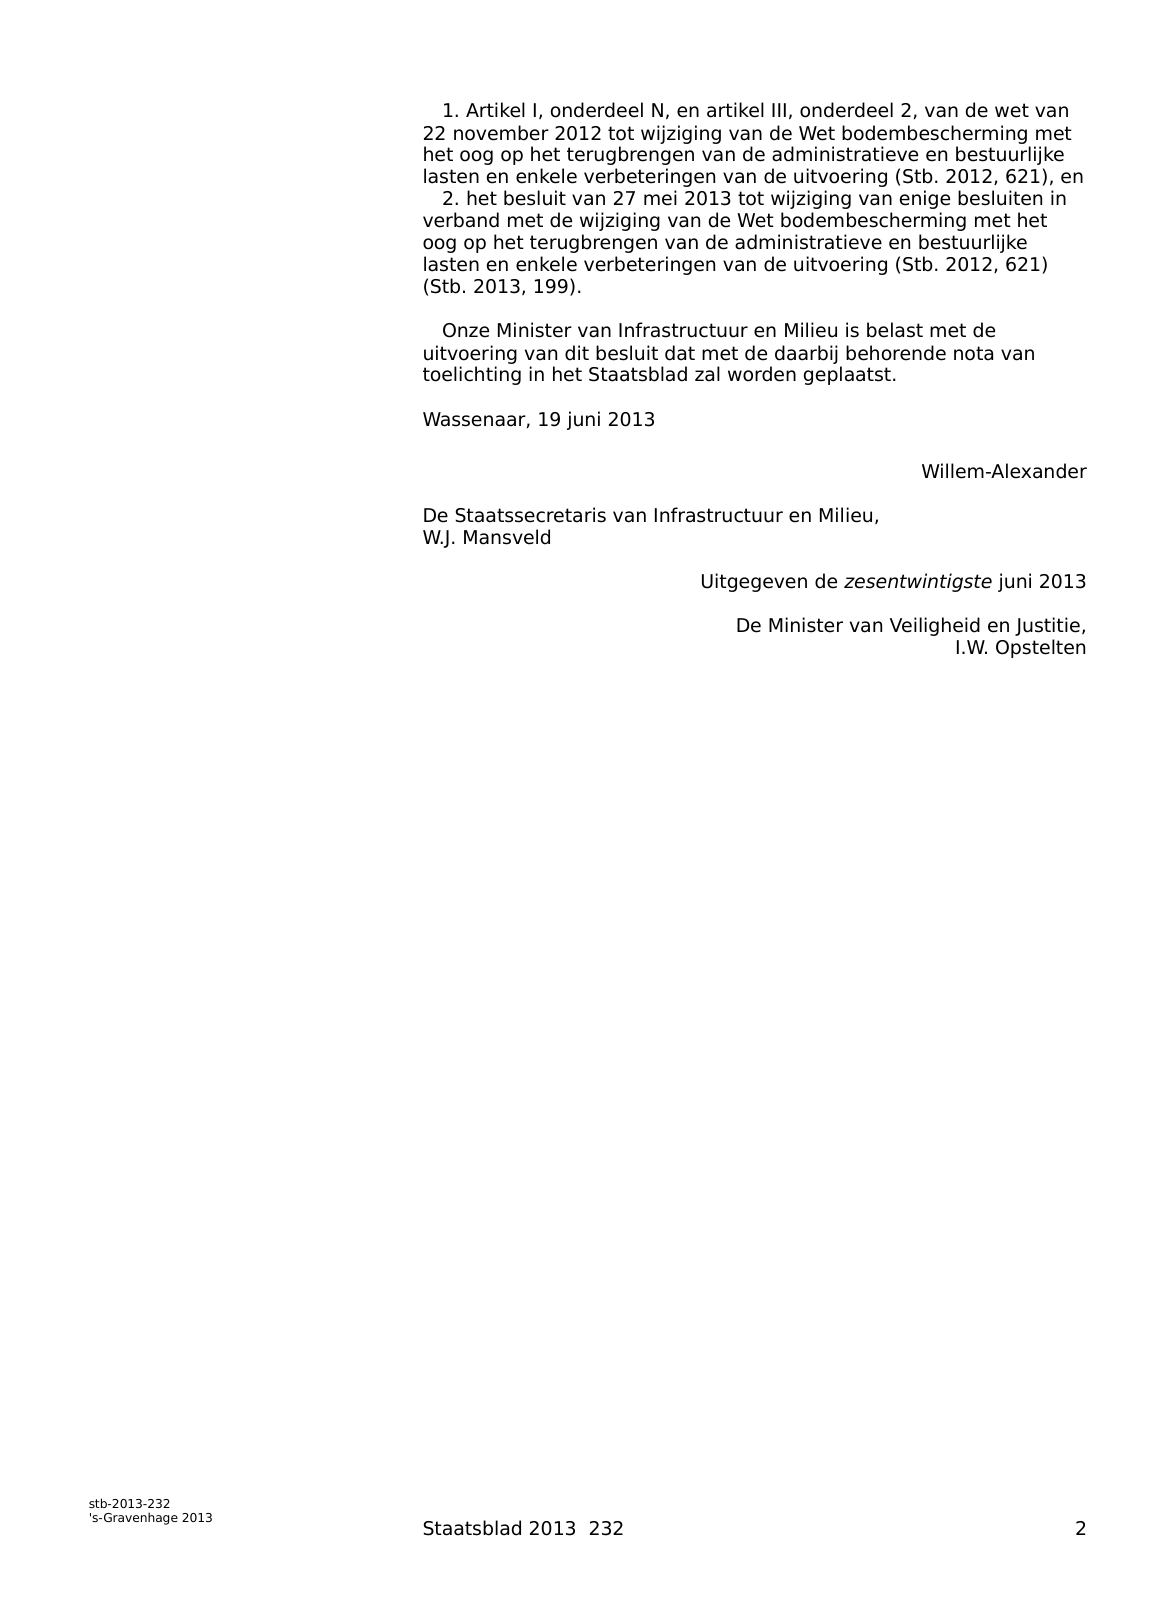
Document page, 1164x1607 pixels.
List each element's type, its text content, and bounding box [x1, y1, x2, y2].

text Uitgegeven de zesentwintigste juni 2013 [422, 571, 1087, 593]
text De Minister van Veiligheid en Justitie, I.W. Opstelten [422, 615, 1087, 659]
text Wassenaar, 19 juni 2013 [422, 408, 1087, 431]
text 's-Gravenhage 2013 [88, 1511, 323, 1525]
text 2. het besluit van 27 mei 2013 tot wijziging van enige besluiten in verband met de wijziging van de Wet bodembescherming met het oog op het terugbrengen van de administratieve en bestuurlijke lasten en enkele verbeteringen van de uitvoering (Stb. 2012, 621) (Stb. 2013, 199). [422, 188, 1087, 298]
text De Staatssecretaris van Infrastructuur en Milieu, W.J. Mansveld [422, 505, 1087, 549]
text Willem-Alexander [422, 461, 1087, 482]
text Onze Minister van Infrastructuur en Milieu is belast met de uitvoering van dit besluit dat met de daarbij behorende nota van toelichting in het Staatsblad zal worden geplaatst. [422, 320, 1087, 386]
text stb-2013-232 [88, 1497, 323, 1511]
text 1. Artikel I, onderdeel N, en artikel III, onderdeel 2, van de wet van 22 november 2012 tot wijziging van de Wet bodembescherming met het oog op het terugbrengen van de administratieve en bestuurlijke lasten en enkele verbeteringen van de uitvoering (Stb. 2012, 621), en [422, 100, 1087, 188]
